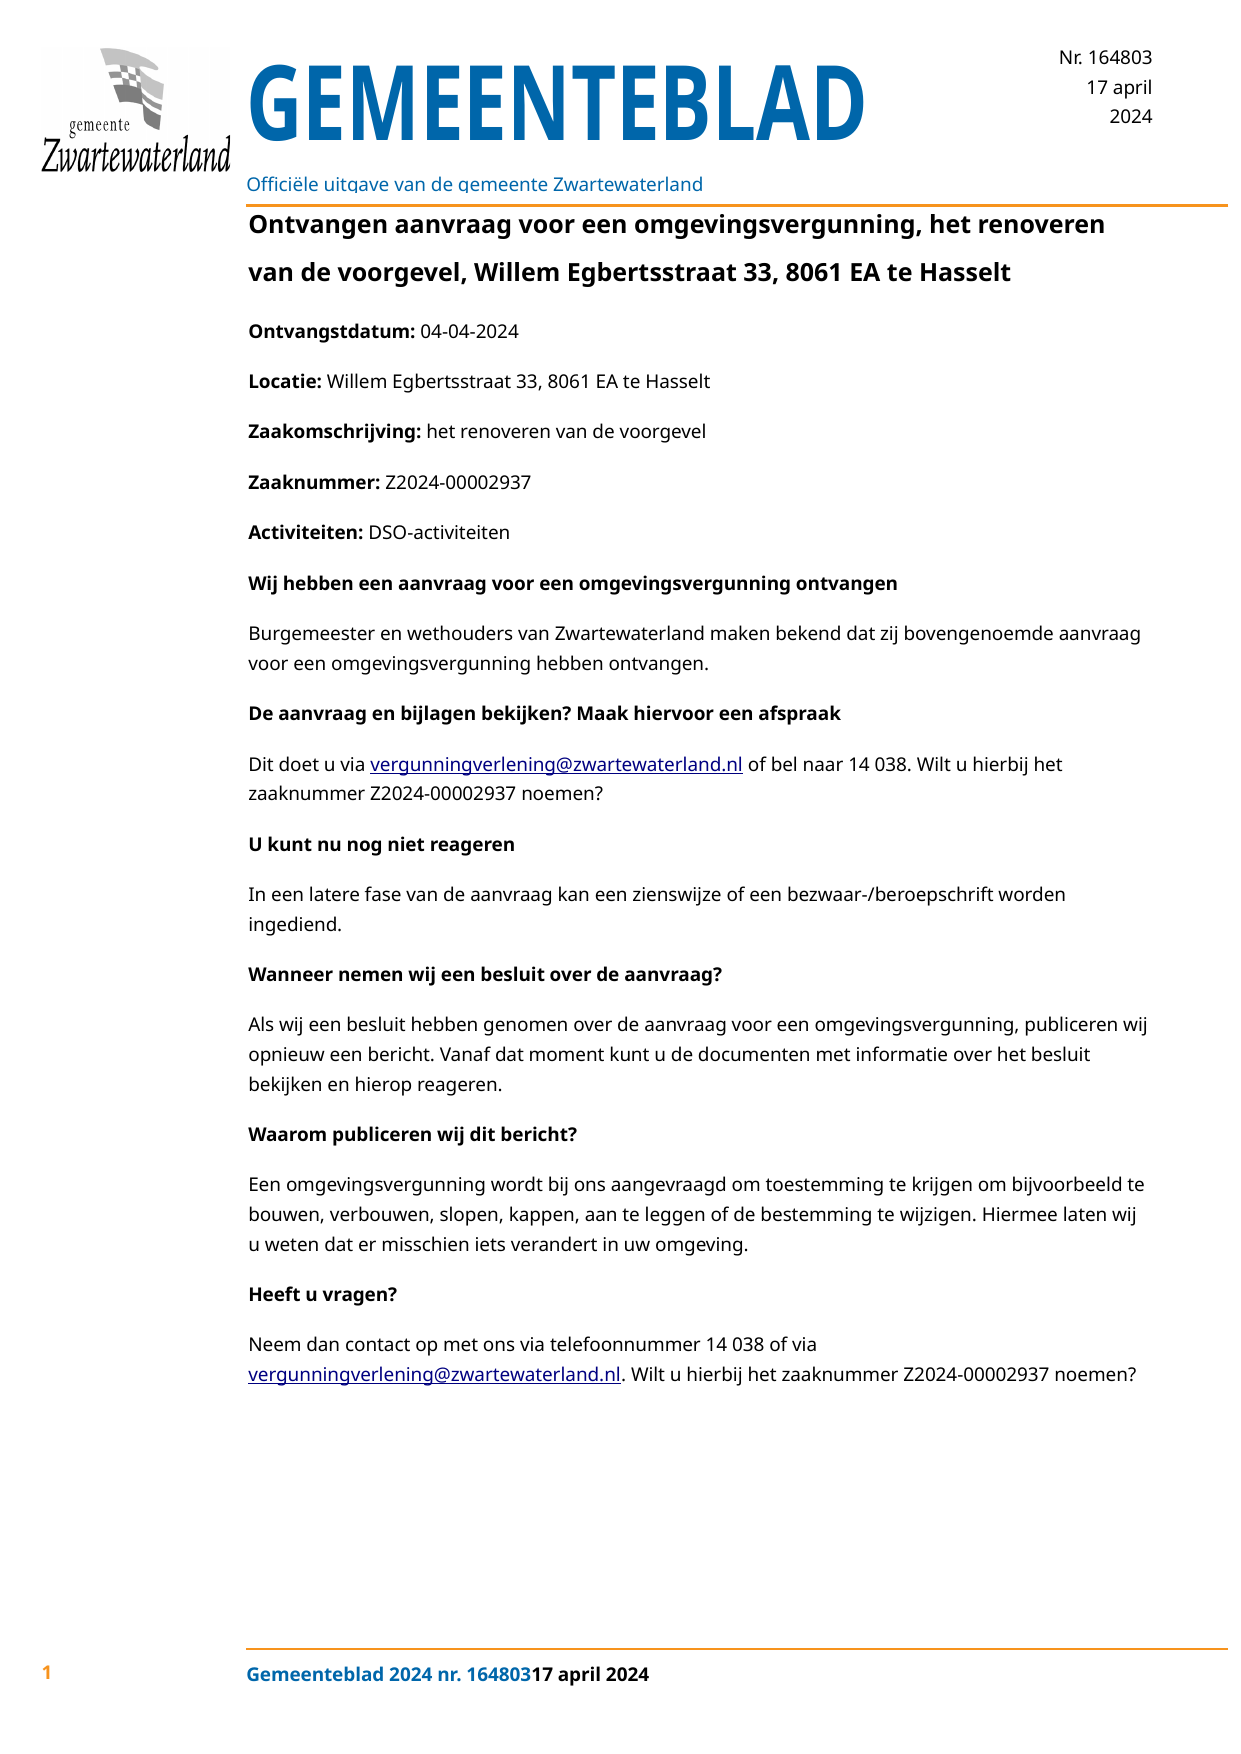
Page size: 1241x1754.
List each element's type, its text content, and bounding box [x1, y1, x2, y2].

text Als wij een besluit hebben genomen over de aanvraag voor een omgevingsvergunning, publiceren wij opnieuw een bericht. Vanaf dat moment kunt u de documenten met informatie over het besluit bekijken en hierop reageren. [248, 1012, 1152, 1097]
text Wij hebben een aanvraag voor een omgevingsvergunning ontvangen [248, 570, 1152, 596]
text Wanneer nemen wij een besluit over de aanvraag? [248, 961, 1152, 987]
text Ontvangstdatum: 04-04-2024 [248, 318, 1152, 344]
text Locatie: Willem Egbertsstraat 33, 8061 EA te Hasselt [248, 368, 1152, 394]
picture [41, 47, 231, 172]
text Burgemeester en wethouders van Zwartewaterland maken bekend dat zij bovengenoemde aanvraag voor een omgevingsvergunning hebben ontvangen. [248, 620, 1152, 676]
text Een omgevingsvergunning wordt bij ons aangevraagd om toestemming te krijgen om bijvoorbeeld te bouwen, verbouwen, slopen, kappen, aan te leggen of de bestemming te wijzigen. Hiermee laten wij u weten dat er misschien iets verandert in uw omgeving. [248, 1172, 1152, 1257]
text In een latere fase van de aanvraag kan een zienswijze of een bezwaar-/beroepschrift worden ingediend. [248, 881, 1152, 937]
text De aanvraag en bijlagen bekijken? Maak hiervoor een afspraak [248, 700, 1152, 726]
text Ontvangen aanvraag voor een omgevingsvergunning, het renoveren van de voorgevel, Willem Egbertsstraat 33, 8061 EA te Hasselt [248, 207, 1152, 288]
text U kunt nu nog niet reageren [248, 831, 1152, 857]
text Zaakomschrijving: het renoveren van de voorgevel [248, 419, 1152, 444]
text Zaaknummer: Z2024-00002937 [248, 469, 1152, 495]
text Heeft u vragen? [248, 1281, 1152, 1307]
text Dit doet u via vergunningverlening@zwartewaterland.nl of bel naar 14 038. Wilt u hierbij het zaaknummer Z2024-00002937 noemen? [248, 751, 1152, 806]
text Neem dan contact op met ons via telefoonnummer 14 038 of via vergunningverlening@zwartewaterland.nl. Wilt u hierbij het zaaknummer Z2024-00002937 noemen? [248, 1332, 1152, 1387]
text Activiteiten: DSO-activiteiten [248, 519, 1152, 545]
text Waarom publiceren wij dit bericht? [248, 1121, 1152, 1147]
